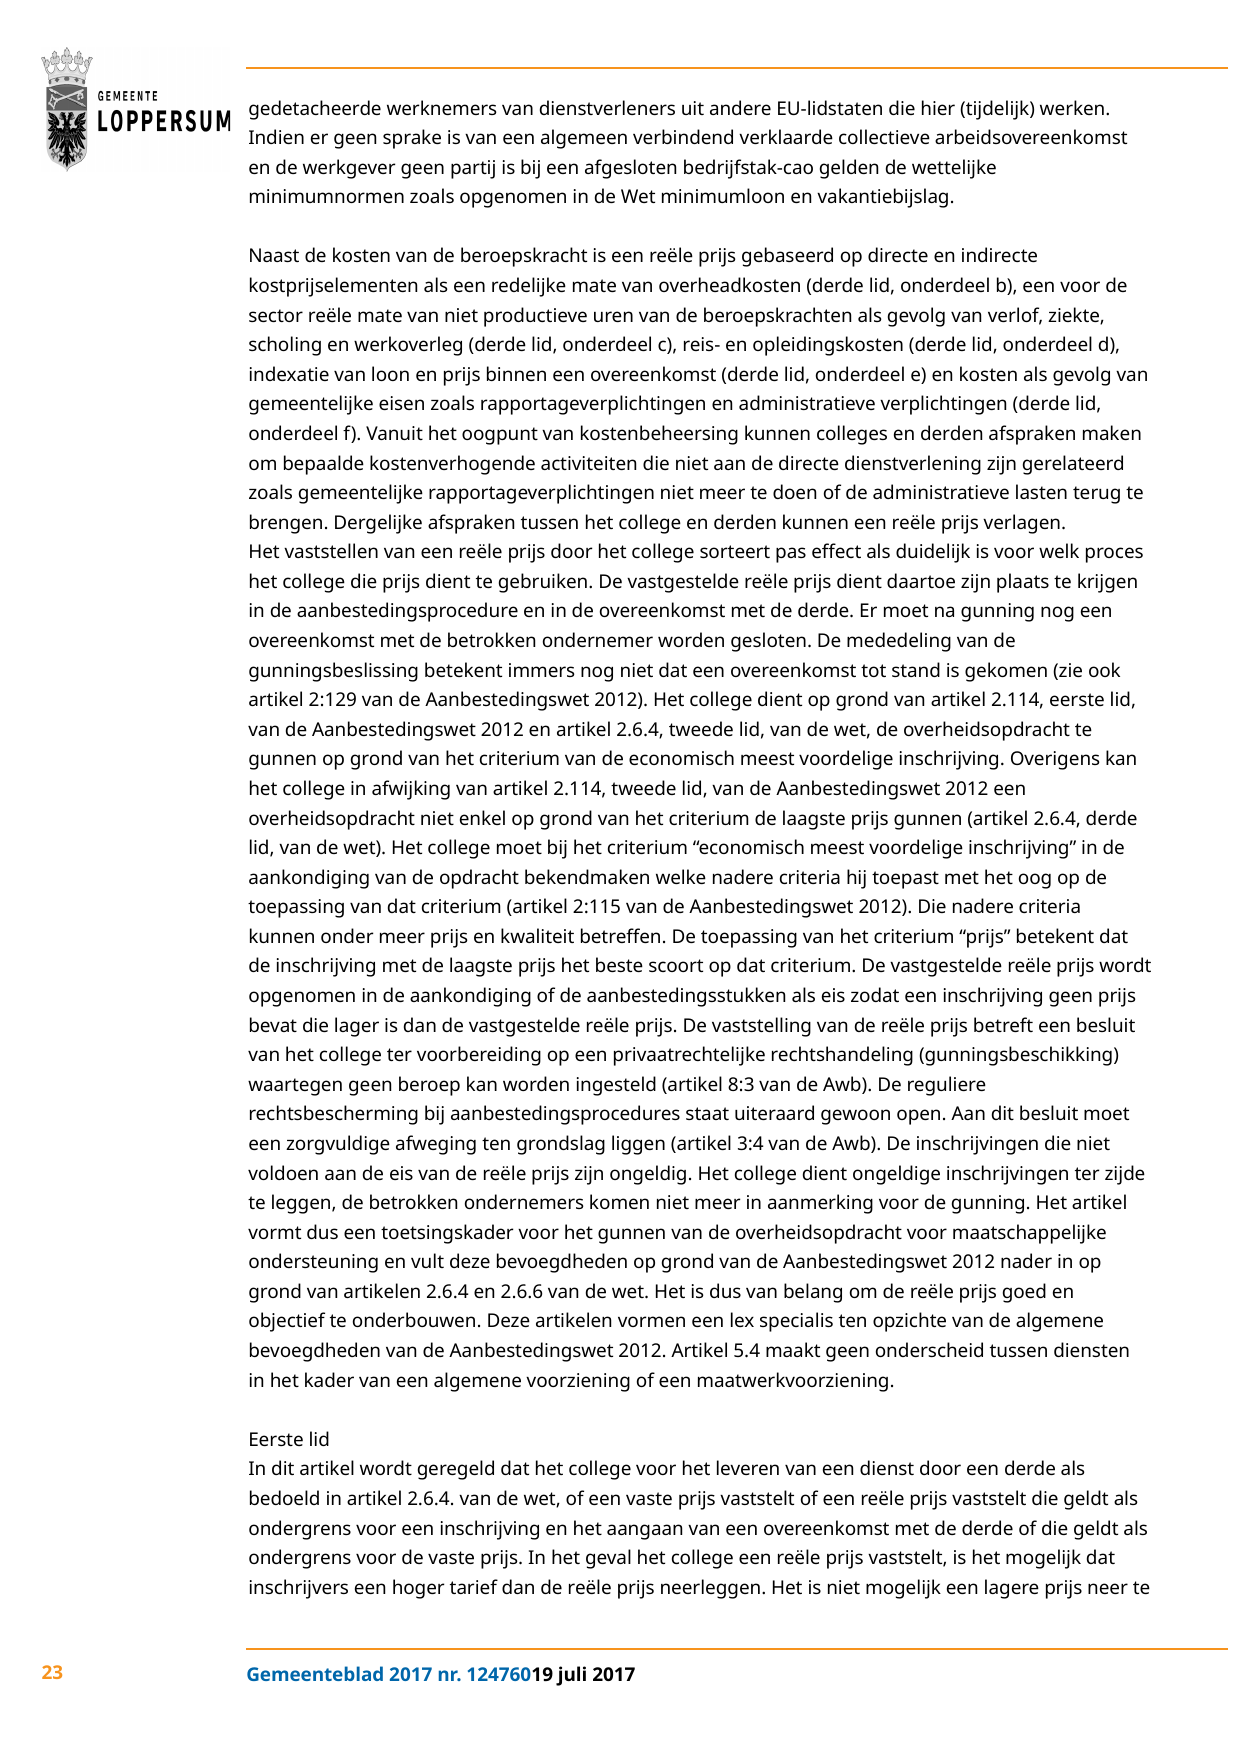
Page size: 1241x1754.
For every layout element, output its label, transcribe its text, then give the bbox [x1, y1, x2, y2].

text Eerste lid [248, 1426, 1152, 1452]
text gedetacheerde werknemers van dienstverleners uit andere EU-lidstaten die hier (tijdelijk) werken. Indien er geen sprake is van een algemeen verbindend verklaarde collectieve arbeidsovereenkomst en de werkgever geen partij is bij een afgesloten bedrijfstak-cao gelden de wettelijke minimumnormen zoals opgenomen in de Wet minimumloon en vakantiebijslag. [248, 95, 1152, 209]
picture [41, 47, 231, 172]
text Het vaststellen van een reële prijs door het college sorteert pas effect als duidelijk is voor welk proces het college die prijs dient te gebruiken. De vastgestelde reële prijs dient daartoe zijn plaats te krijgen in de aanbestedingsprocedure en in de overeenkomst met de derde. Er moet na gunning nog een overeenkomst met de betrokken ondernemer worden gesloten. De mededeling van de gunningsbeslissing betekent immers nog niet dat een overeenkomst tot stand is gekomen (zie ook artikel 2:129 van de Aanbestedingswet 2012). Het college dient op grond van artikel 2.114, eerste lid, van de Aanbestedingswet 2012 en artikel 2.6.4, tweede lid, van de wet, de overheidsopdracht te gunnen op grond van het criterium van de economisch meest voordelige inschrijving. Overigens kan het college in afwijking van artikel 2.114, tweede lid, van de Aanbestedingswet 2012 een overheidsopdracht niet enkel op grond van het criterium de laagste prijs gunnen (artikel 2.6.4, derde lid, van de wet). Het college moet bij het criterium “economisch meest voordelige inschrijving” in de aankondiging van de opdracht bekendmaken welke nadere criteria hij toepast met het oog op de toepassing van dat criterium (artikel 2:115 van de Aanbestedingswet 2012). Die nadere criteria kunnen onder meer prijs en kwaliteit betreffen. De toepassing van het criterium “prijs” betekent dat de inschrijving met de laagste prijs het beste scoort op dat criterium. De vastgestelde reële prijs wordt opgenomen in de aankondiging of de aanbestedingsstukken als eis zodat een inschrijving geen prijs bevat die lager is dan de vastgestelde reële prijs. De vaststelling van de reële prijs betreft een besluit van het college ter voorbereiding op een privaatrechtelijke rechtshandeling (gunningsbeschikking) waartegen geen beroep kan worden ingesteld (artikel 8:3 van de Awb). De reguliere rechtsbescherming bij aanbestedingsprocedures staat uiteraard gewoon open. Aan dit besluit moet een zorgvuldige afweging ten grondslag liggen (artikel 3:4 van de Awb). De inschrijvingen die niet voldoen aan de eis van de reële prijs zijn ongeldig. Het college dient ongeldige inschrijvingen ter zijde te leggen, de betrokken ondernemers komen niet meer in aanmerking voor de gunning. Het artikel vormt dus een toetsingskader voor het gunnen van de overheidsopdracht voor maatschappelijke ondersteuning en vult deze bevoegdheden op grond van de Aanbestedingswet 2012 nader in op grond van artikelen 2.6.4 en 2.6.6 van de wet. Het is dus van belang om de reële prijs goed en objectief te onderbouwen. Deze artikelen vormen een lex specialis ten opzichte van de algemene bevoegdheden van de Aanbestedingswet 2012. Artikel 5.4 maakt geen onderscheid tussen diensten in het kader van een algemene voorziening of een maatwerkvoorziening. [248, 538, 1152, 1393]
text In dit artikel wordt geregeld dat het college voor het leveren van een dienst door een derde als bedoeld in artikel 2.6.4. van de wet, of een vaste prijs vaststelt of een reële prijs vaststelt die geldt als ondergrens voor een inschrijving en het aangaan van een overeenkomst met de derde of die geldt als ondergrens voor de vaste prijs. In het geval het college een reële prijs vaststelt, is het mogelijk dat inschrijvers een hoger tarief dan de reële prijs neerleggen. Het is niet mogelijk een lagere prijs neer te [248, 1456, 1152, 1600]
text Naast de kosten van de beroepskracht is een reële prijs gebaseerd op directe en indirecte kostprijselementen als een redelijke mate van overheadkosten (derde lid, onderdeel b), een voor de sector reële mate van niet productieve uren van de beroepskrachten als gevolg van verlof, ziekte, scholing en werkoverleg (derde lid, onderdeel c), reis- en opleidingskosten (derde lid, onderdeel d), indexatie van loon en prijs binnen een overeenkomst (derde lid, onderdeel e) en kosten als gevolg van gemeentelijke eisen zoals rapportageverplichtingen en administratieve verplichtingen (derde lid, onderdeel f). Vanuit het oogpunt van kostenbeheersing kunnen colleges en derden afspraken maken om bepaalde kostenverhogende activiteiten die niet aan de directe dienstverlening zijn gerelateerd zoals gemeentelijke rapportageverplichtingen niet meer te doen of de administratieve lasten terug te brengen. Dergelijke afspraken tussen het college en derden kunnen een reële prijs verlagen. [248, 243, 1152, 535]
